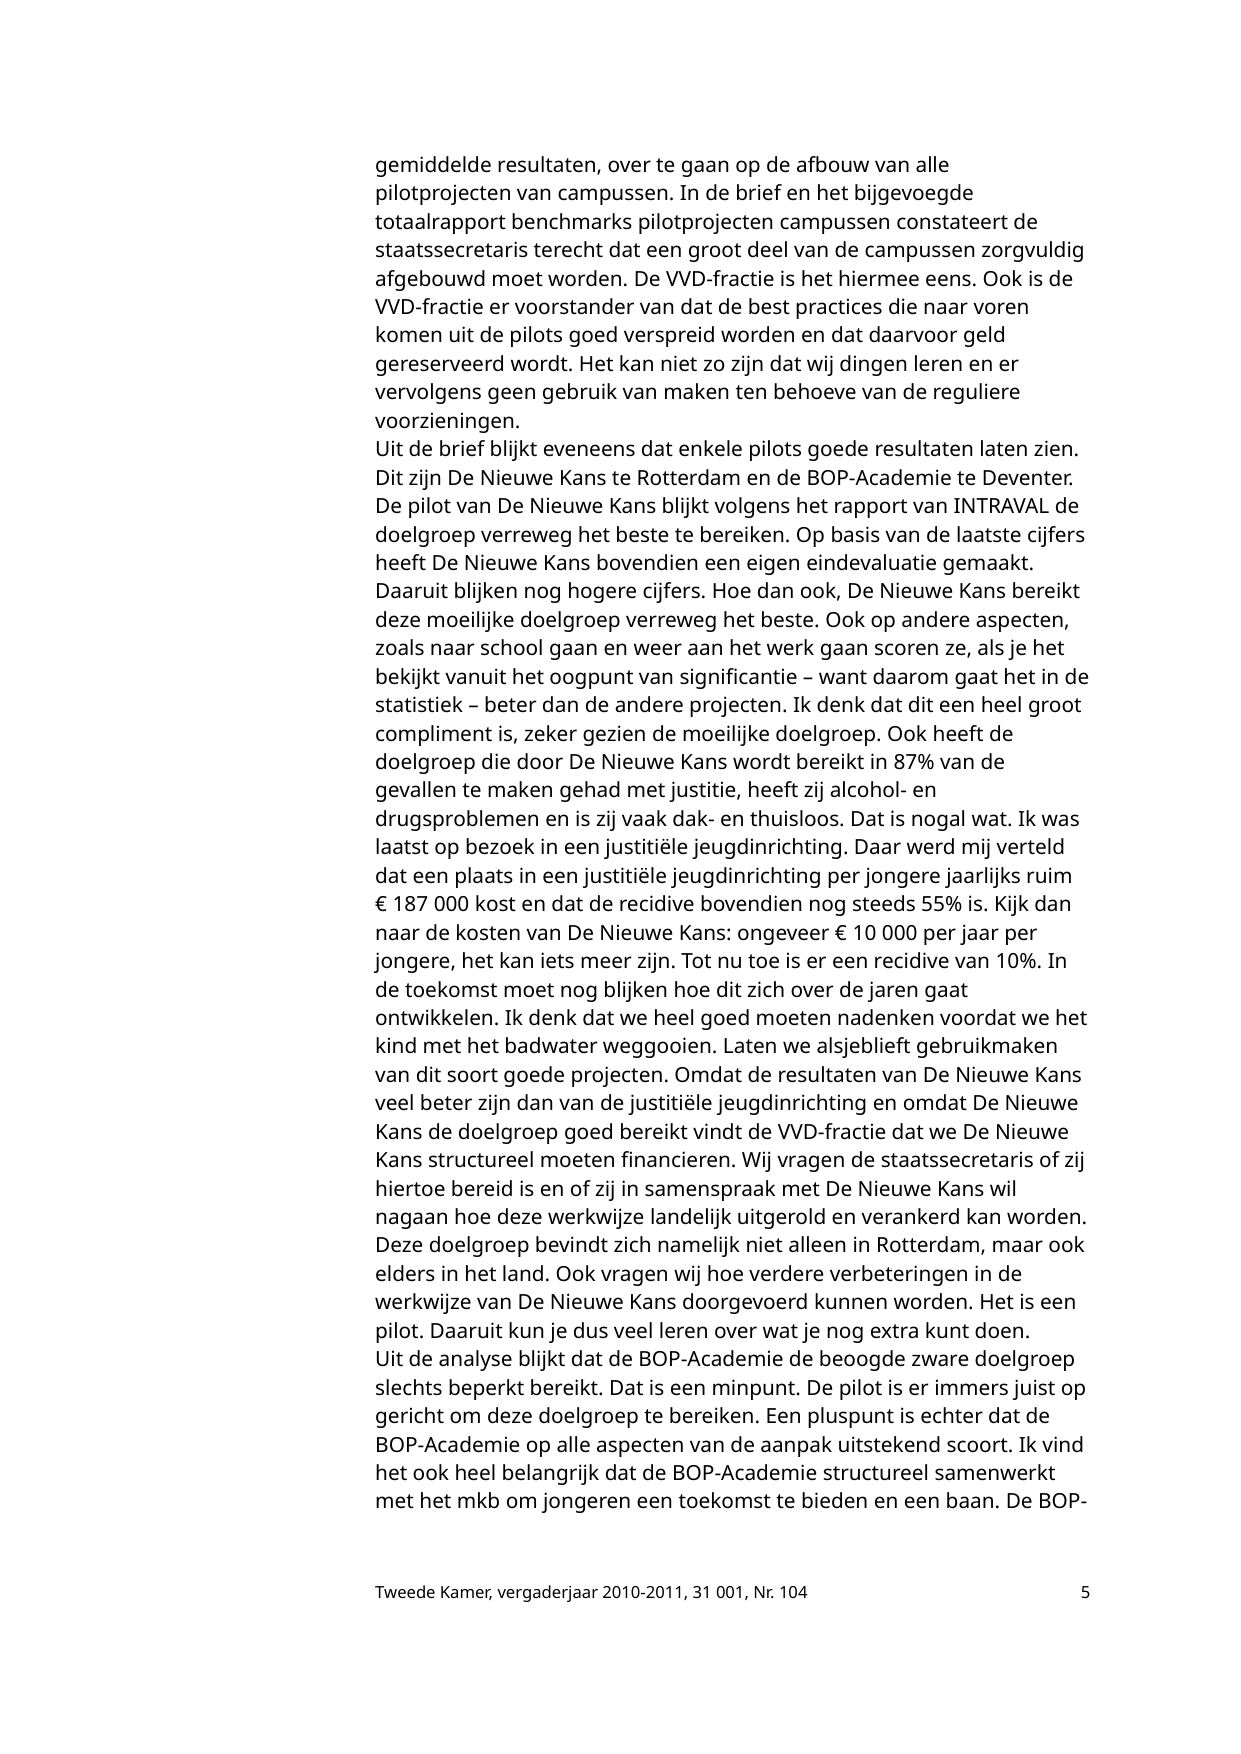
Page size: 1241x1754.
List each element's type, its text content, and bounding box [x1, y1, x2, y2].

text Uit de brief blijkt eveneens dat enkele pilots goede resultaten laten zien. Dit zijn De Nieuwe Kans te Rotterdam en de BOP-Academie te Deventer. De pilot van De Nieuwe Kans blijkt volgens het rapport van INTRAVAL de doelgroep verreweg het beste te bereiken. Op basis van de laatste cijfers heeft De Nieuwe Kans bovendien een eigen eindevaluatie gemaakt. Daaruit blijken nog hogere cijfers. Hoe dan ook, De Nieuwe Kans bereikt deze moeilijke doelgroep verreweg het beste. Ook op andere aspecten, zoals naar school gaan en weer aan het werk gaan scoren ze, als je het bekijkt vanuit het oogpunt van significantie – want daarom gaat het in de statistiek – beter dan de andere projecten. Ik denk dat dit een heel groot compliment is, zeker gezien de moeilijke doelgroep. Ook heeft de doelgroep die door De Nieuwe Kans wordt bereikt in 87% van de gevallen te maken gehad met justitie, heeft zij alcohol- en drugsproblemen en is zij vaak dak- en thuisloos. Dat is nogal wat. Ik was laatst op bezoek in een justitiële jeugdinrichting. Daar werd mij verteld dat een plaats in een justitiële jeugdinrichting per jongere jaarlijks ruim € 187 000 kost en dat de recidive bovendien nog steeds 55% is. Kijk dan naar de kosten van De Nieuwe Kans: ongeveer € 10 000 per jaar per jongere, het kan iets meer zijn. Tot nu toe is er een recidive van 10%. In de toekomst moet nog blijken hoe dit zich over de jaren gaat ontwikkelen. Ik denk dat we heel goed moeten nadenken voordat we het kind met het badwater weggooien. Laten we alsjeblieft gebruikmaken van dit soort goede projecten. Omdat de resultaten van De Nieuwe Kans veel beter zijn dan van de justitiële jeugdinrichting en omdat De Nieuwe Kans de doelgroep goed bereikt vindt de VVD-fractie dat we De Nieuwe Kans structureel moeten financieren. Wij vragen de staatssecretaris of zij hiertoe bereid is en of zij in samenspraak met De Nieuwe Kans wil nagaan hoe deze werkwijze landelijk uitgerold en verankerd kan worden. Deze doelgroep bevindt zich namelijk niet alleen in Rotterdam, maar ook elders in het land. Ook vragen wij hoe verdere verbeteringen in de werkwijze van De Nieuwe Kans doorgevoerd kunnen worden. Het is een pilot. Daaruit kun je dus veel leren over wat je nog extra kunt doen. [375, 434, 1090, 1344]
text Uit de analyse blijkt dat de BOP-Academie de beoogde zware doelgroep slechts beperkt bereikt. Dat is een minpunt. De pilot is er immers juist op gericht om deze doelgroep te bereiken. Een pluspunt is echter dat de BOP-Academie op alle aspecten van de aanpak uitstekend scoort. Ik vind het ook heel belangrijk dat de BOP-Academie structureel samenwerkt met het mkb om jongeren een toekomst te bieden en een baan. De BOP- [375, 1344, 1090, 1515]
text gemiddelde resultaten, over te gaan op de afbouw van alle pilotprojecten van campussen. In de brief en het bijgevoegde totaalrapport benchmarks pilotprojecten campussen constateert de staatssecretaris terecht dat een groot deel van de campussen zorgvuldig afgebouwd moet worden. De VVD-fractie is het hiermee eens. Ook is de VVD-fractie er voorstander van dat de best practices die naar voren komen uit de pilots goed verspreid worden en dat daarvoor geld gereserveerd wordt. Het kan niet zo zijn dat wij dingen leren en er vervolgens geen gebruik van maken ten behoeve van de reguliere voorzieningen. [375, 150, 1090, 434]
